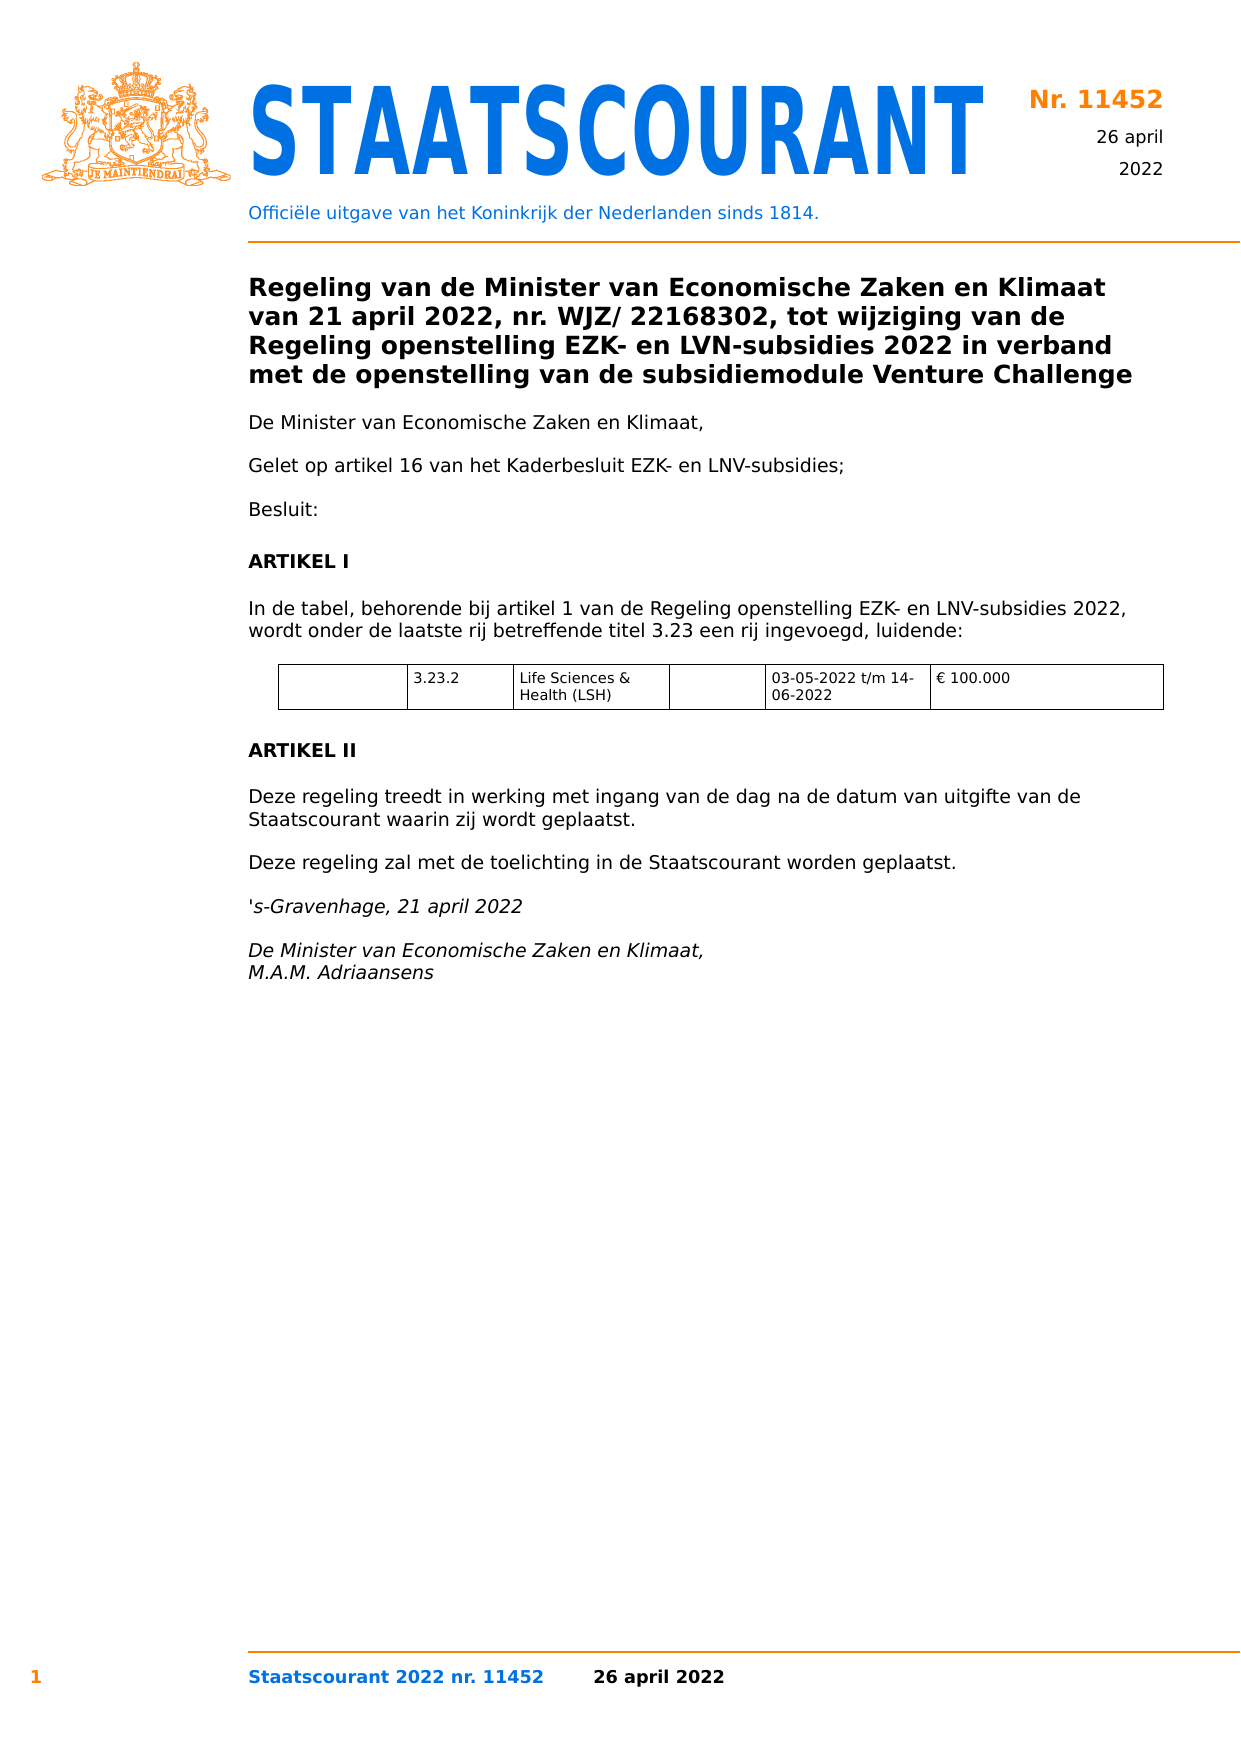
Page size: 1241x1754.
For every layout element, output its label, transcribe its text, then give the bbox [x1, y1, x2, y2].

table_cell Officiële uitgave van het Koninkrijk der Nederlanden sinds 1814. [248, 203, 1240, 241]
table_cell 26 april [998, 121, 1240, 153]
subtitle ARTIKEL I [248, 551, 1163, 573]
text De Minister van Economische Zaken en Klimaat, [248, 412, 1163, 433]
table_header [25, 62, 248, 241]
table_header Nr. 11452 [998, 62, 1240, 121]
table_header € 100.000 [931, 665, 1163, 708]
text De Minister van Economische Zaken en Klimaat, M.A.M. Adriaansens [248, 940, 1163, 984]
table_header 3.23.2 [408, 665, 513, 708]
table_cell 2022 [998, 153, 1240, 203]
table_header [279, 665, 407, 708]
text Gelet op artikel 16 van het Kaderbesluit EZK- en LNV-subsidies; [248, 455, 1163, 477]
picture [41, 62, 231, 186]
table_header Life Sciences & Health (LSH) [514, 665, 669, 708]
text Besluit: [248, 499, 1163, 521]
subtitle ARTIKEL II [248, 739, 1163, 761]
table_header STAATSCOURANT [248, 62, 998, 203]
table_header [670, 665, 765, 708]
table_header 03-05-2022 t/m 14-06-2022 [766, 665, 930, 708]
text 's-Gravenhage, 21 april 2022 [248, 896, 1163, 918]
subtitle Regeling van de Minister van Economische Zaken en Klimaat van 21 april 2022, nr. WJZ/ 22168302, tot wijziging van de Regeling openstelling EZK- en LVN-subsidies 2022 in verband met de openstelling van de subsidiemodule Venture Challenge [248, 273, 1163, 390]
text Deze regeling treedt in werking met ingang van de dag na de datum van uitgifte van de Staatscourant waarin zij wordt geplaatst. [248, 786, 1163, 830]
text Deze regeling zal met de toelichting in de Staatscourant worden geplaatst. [248, 852, 1163, 874]
text In de tabel, behorende bij artikel 1 van de Regeling openstelling EZK- en LNV-subsidies 2022, wordt onder de laatste rij betreffende titel 3.23 een rij ingevoegd, luidende: [248, 598, 1163, 642]
